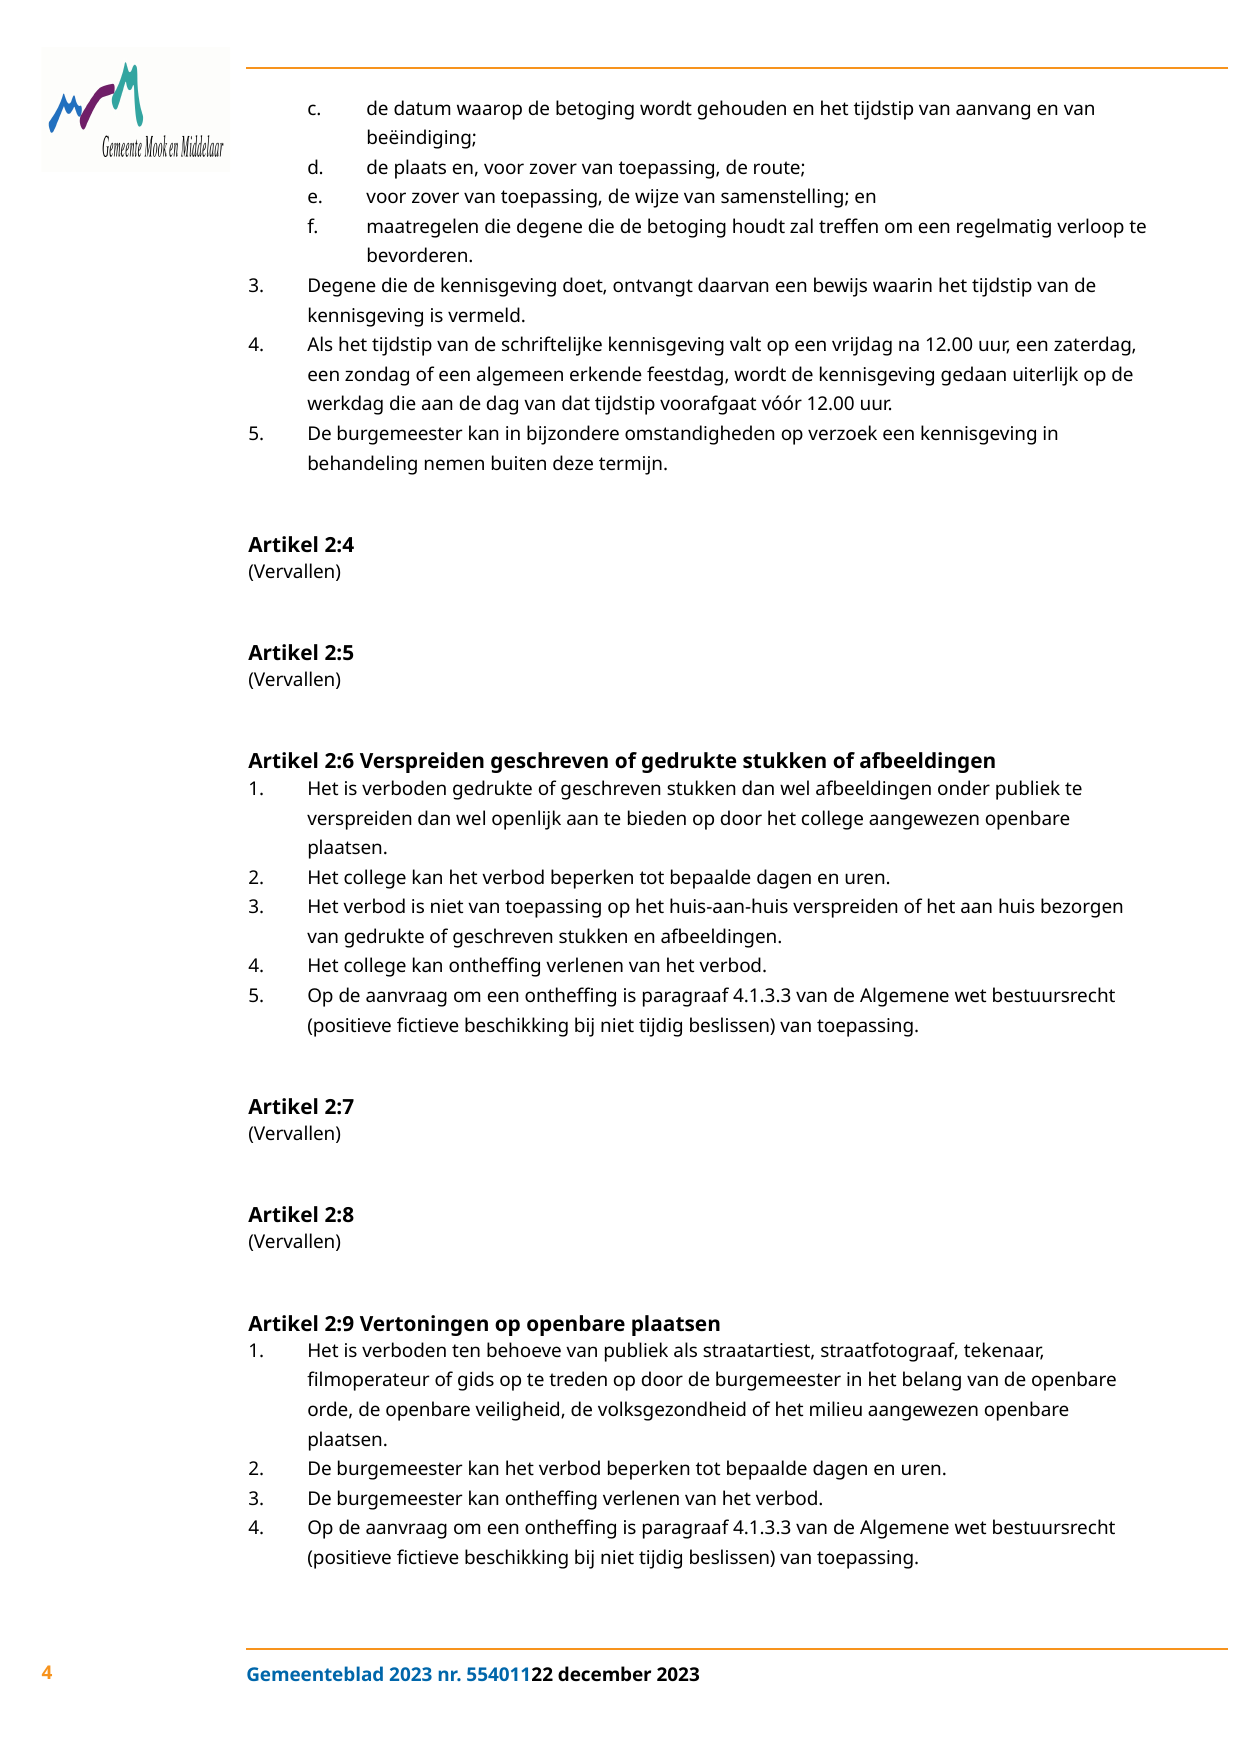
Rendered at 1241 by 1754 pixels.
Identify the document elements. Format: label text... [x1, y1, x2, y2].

list Het is verboden ten behoeve van publiek als straatartiest, straatfotograaf, tekenaar, filmoperateur of gids op te treden op door de burgemeester in het belang van de openbare orde, de openbare veiligheid, de volksgezondheid of het milieu aangewezen openbare plaatsen. [248, 1337, 1152, 1452]
text Artikel 2:6 Verspreiden geschreven of gedrukte stukken of afbeeldingen [248, 747, 1152, 775]
text (Vervallen) [248, 1120, 1152, 1146]
list De burgemeester kan in bijzondere omstandigheden op verzoek een kennisgeving in behandeling nemen buiten deze termijn. [248, 420, 1152, 476]
list Het college kan het verbod beperken tot bepaalde dagen en uren. [248, 864, 1152, 889]
text Artikel 2:8 [248, 1200, 1152, 1229]
list Het verbod is niet van toepassing op het huis-aan-huis verspreiden of het aan huis bezorgen van gedrukte of geschreven stukken en afbeeldingen. [248, 893, 1152, 949]
picture [41, 47, 231, 172]
list de datum waarop de betoging wordt gehouden en het tijdstip van aanvang en van beëindiging; [307, 95, 1152, 150]
list Op de aanvraag om een ontheffing is paragraaf 4.1.3.3 van de Algemene wet bestuursrecht (positieve fictieve beschikking bij niet tijdig beslissen) van toepassing. [248, 982, 1152, 1037]
list maatregelen die degene die de betoging houdt zal treffen om een regelmatig verloop te bevorderen. [307, 213, 1152, 268]
text (Vervallen) [248, 1229, 1152, 1254]
list Als het tijdstip van de schriftelijke kennisgeving valt op een vrijdag na 12.00 uur, een zaterdag, een zondag of een algemeen erkende feestdag, wordt de kennisgeving gedaan uiterlijk op de werkdag die aan de dag van dat tijdstip voorafgaat vóór 12.00 uur. [248, 331, 1152, 416]
text Artikel 2:9 Vertoningen op openbare plaatsen [248, 1309, 1152, 1337]
text Artikel 2:7 [248, 1092, 1152, 1120]
list de plaats en, voor zover van toepassing, de route; [307, 154, 1152, 180]
list Het college kan ontheffing verlenen van het verbod. [248, 953, 1152, 978]
text (Vervallen) [248, 667, 1152, 692]
text Artikel 2:5 [248, 638, 1152, 667]
list Op de aanvraag om een ontheffing is paragraaf 4.1.3.3 van de Algemene wet bestuursrecht (positieve fictieve beschikking bij niet tijdig beslissen) van toepassing. [248, 1514, 1152, 1570]
list Degene die de kennisgeving doet, ontvangt daarvan een bewijs waarin het tijdstip van de kennisgeving is vermeld. [248, 272, 1152, 328]
text Artikel 2:4 [248, 530, 1152, 558]
list Het is verboden gedrukte of geschreven stukken dan wel afbeeldingen onder publiek te verspreiden dan wel openlijk aan te bieden op door het college aangewezen openbare plaatsen. [248, 775, 1152, 860]
list De burgemeester kan het verbod beperken tot bepaalde dagen en uren. [248, 1455, 1152, 1481]
list voor zover van toepassing, de wijze van samenstelling; en [307, 183, 1152, 209]
text (Vervallen) [248, 558, 1152, 584]
list De burgemeester kan ontheffing verlenen van het verbod. [248, 1485, 1152, 1511]
